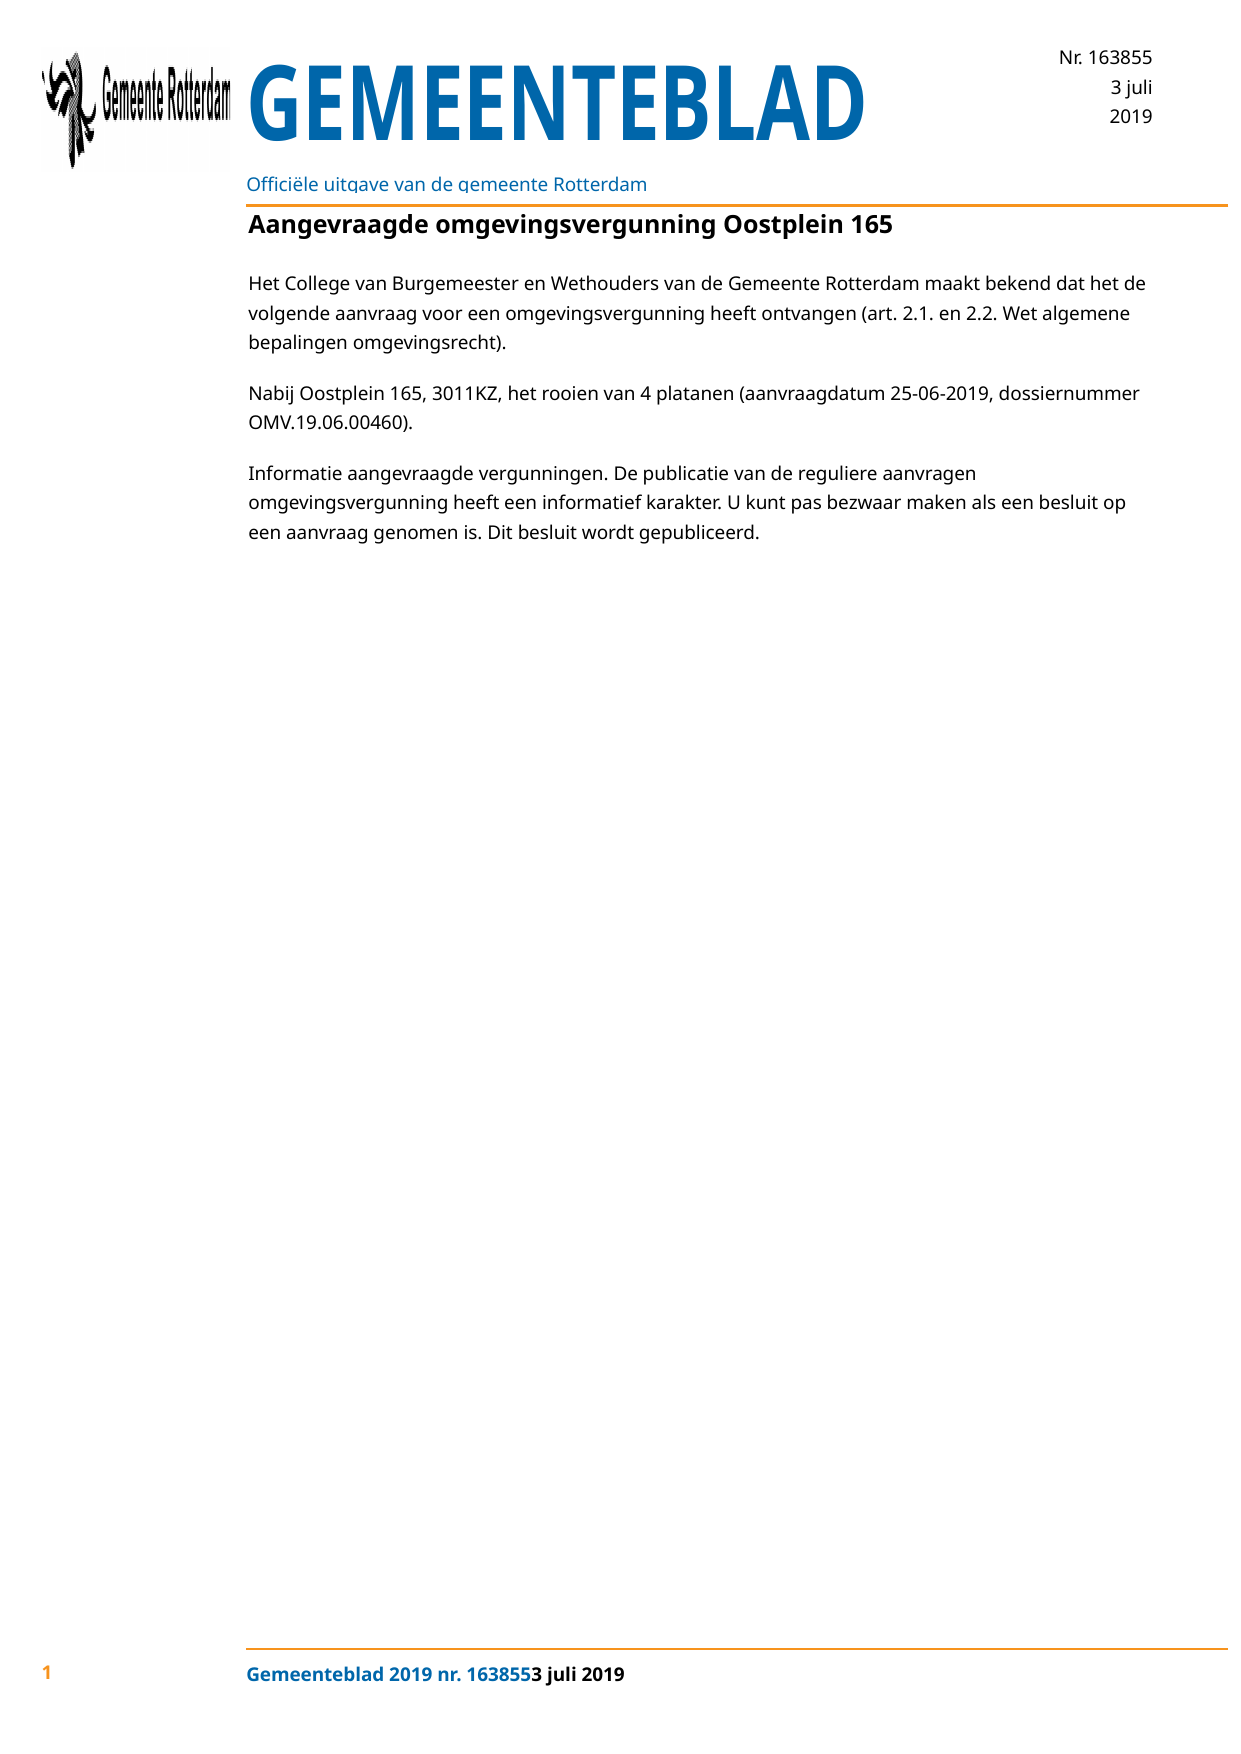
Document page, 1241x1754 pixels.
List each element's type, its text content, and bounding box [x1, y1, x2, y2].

picture [41, 47, 231, 172]
text Nabij Oostplein 165, 3011KZ, het rooien van 4 platanen (aanvraagdatum 25-06-2019, dossiernummer OMV.19.06.00460). [248, 380, 1152, 435]
text Aangevraagde omgevingsvergunning Oostplein 165 [248, 207, 1152, 241]
text Informatie aangevraagde vergunningen. De publicatie van de reguliere aanvragen omgevingsvergunning heeft een informatief karakter. U kunt pas bezwaar maken als een besluit op een aanvraag genomen is. Dit besluit wordt gepubliceerd. [248, 460, 1152, 545]
text Het College van Burgemeester en Wethouders van de Gemeente Rotterdam maakt bekend dat het de volgende aanvraag voor een omgevingsvergunning heeft ontvangen (art. 2.1. en 2.2. Wet algemene bepalingen omgevingsrecht). [248, 270, 1152, 355]
